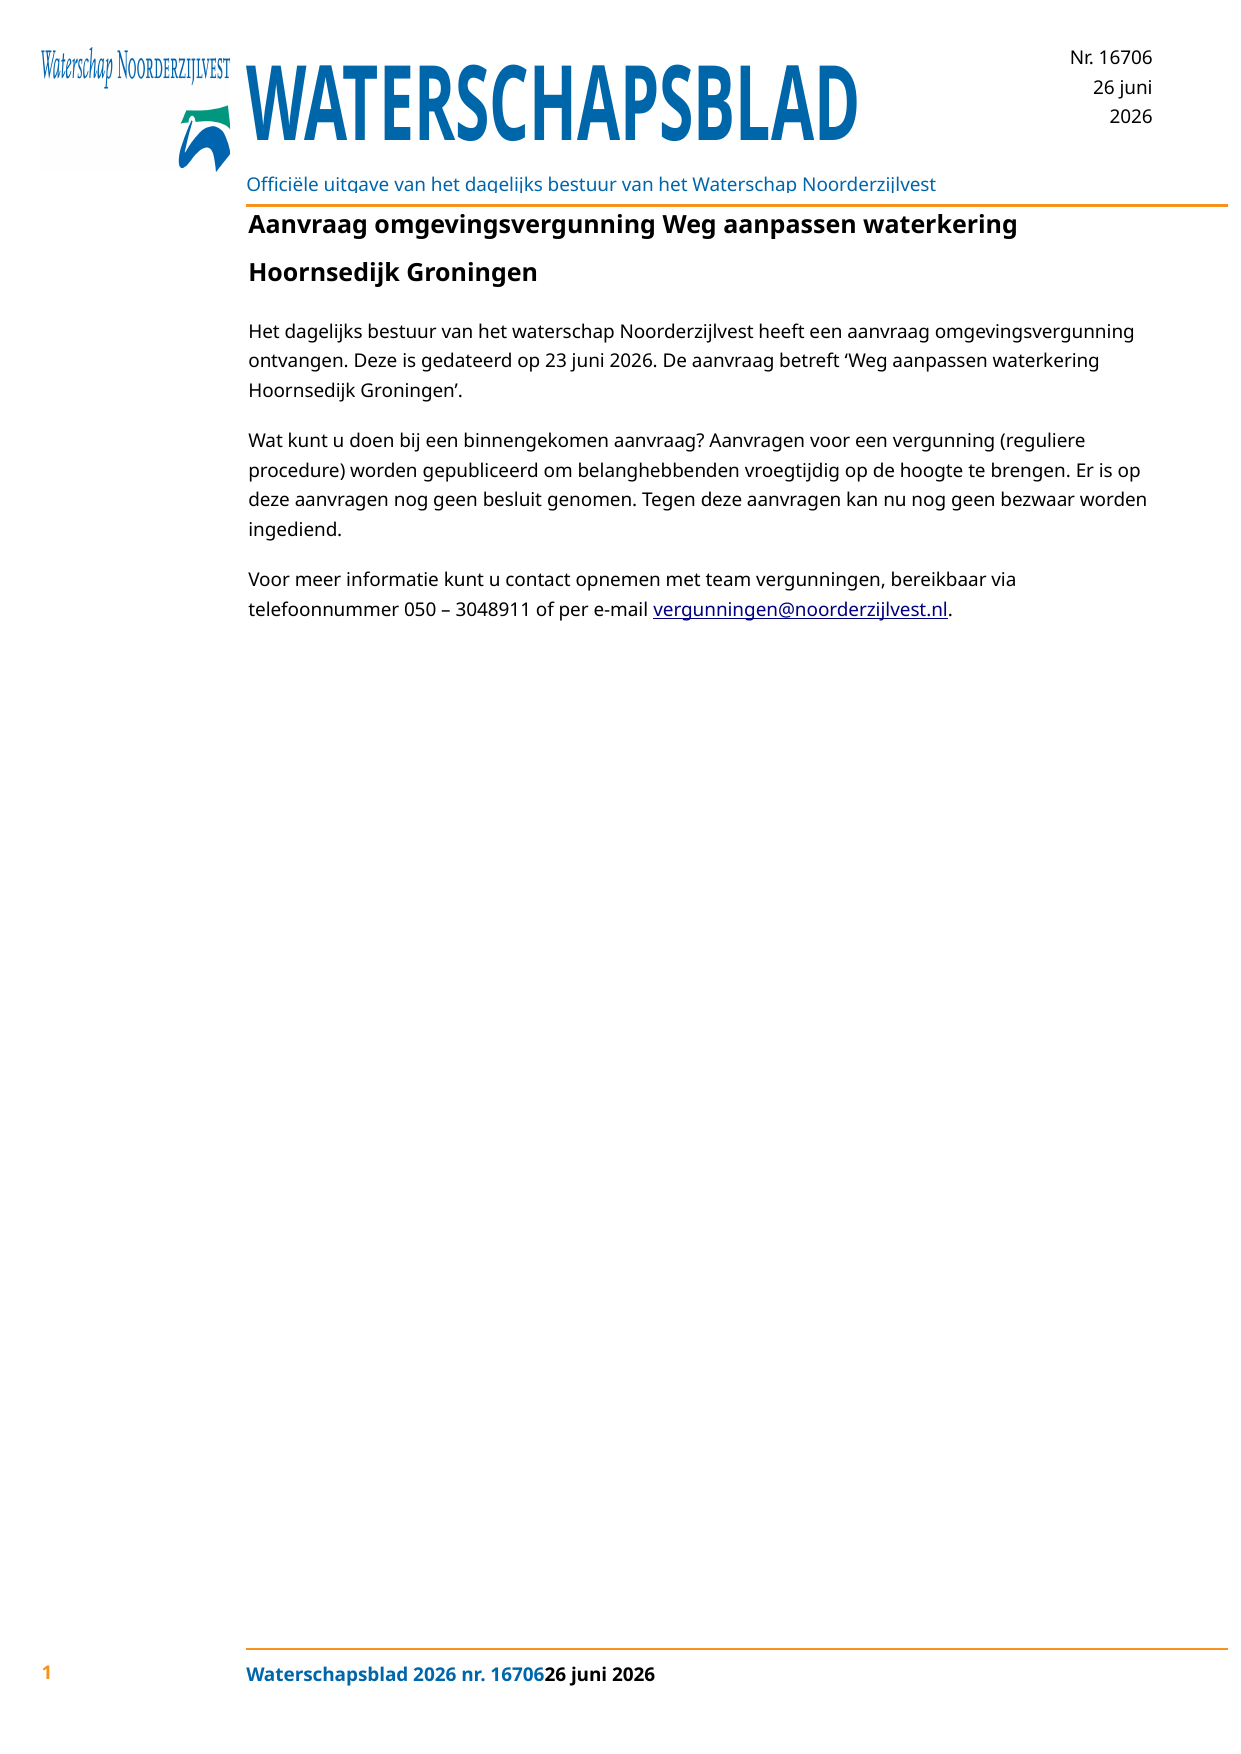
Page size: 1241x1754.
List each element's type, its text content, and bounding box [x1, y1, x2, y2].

text Wat kunt u doen bij een binnengekomen aanvraag? Aanvragen voor een vergunning (reguliere procedure) worden gepubliceerd om belanghebbenden vroegtijdig op de hoogte te brengen. Er is op deze aanvragen nog geen besluit genomen. Tegen deze aanvragen kan nu nog geen bezwaar worden ingediend. [248, 427, 1152, 542]
picture [41, 47, 231, 172]
text Voor meer informatie kunt u contact opnemen met team vergunningen, bereikbaar via telefoonnummer 050 – 3048911 of per e-mail vergunningen@noorderzijlvest.nl. [248, 567, 1152, 622]
text Aanvraag omgevingsvergunning Weg aanpassen waterkering Hoornsedijk Groningen [248, 207, 1152, 288]
text Het dagelijks bestuur van het waterschap Noorderzijlvest heeft een aanvraag omgevingsvergunning ontvangen. Deze is gedateerd op 23 juni 2026. De aanvraag betreft ‘Weg aanpassen waterkering Hoornsedijk Groningen’. [248, 318, 1152, 403]
